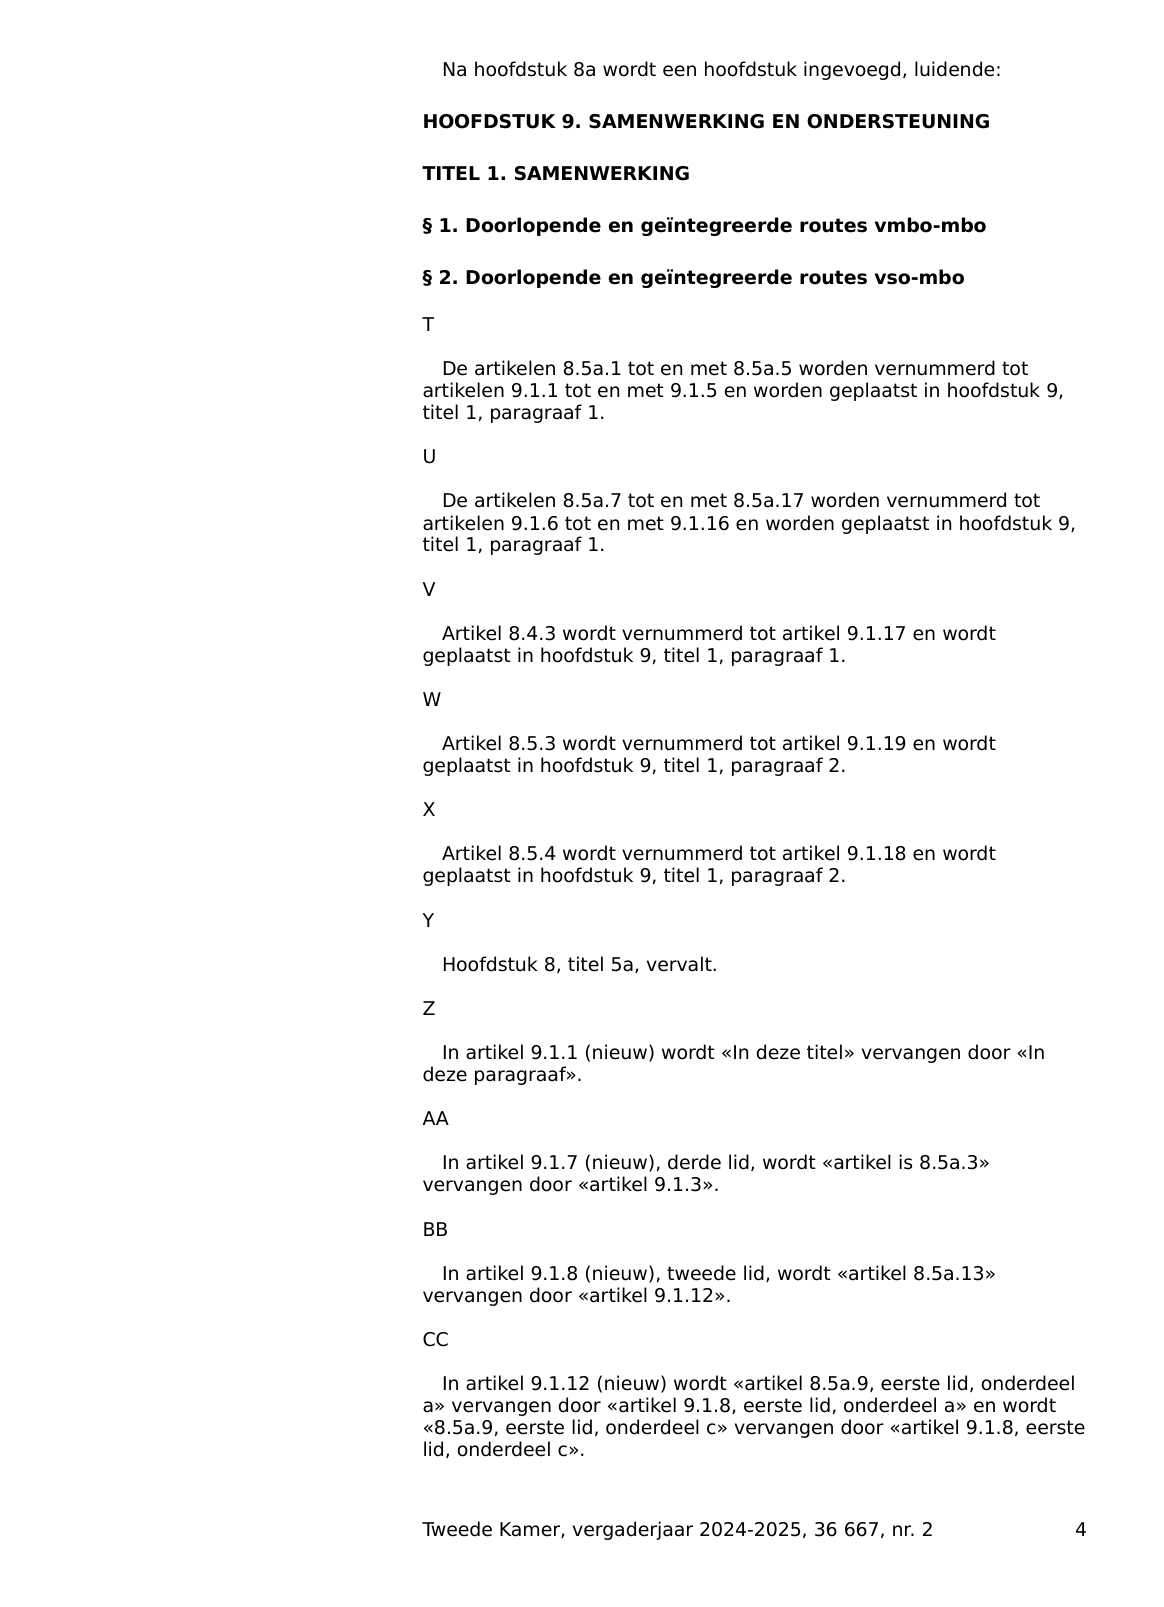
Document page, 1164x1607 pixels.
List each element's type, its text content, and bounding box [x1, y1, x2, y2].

text W [422, 689, 1087, 711]
text In artikel 9.1.8 (nieuw), tweede lid, wordt «artikel 8.5a.13» vervangen door «artikel 9.1.12». [422, 1263, 1087, 1307]
text De artikelen 8.5a.1 tot en met 8.5a.5 worden vernummerd tot artikelen 9.1.1 tot en met 9.1.5 en worden geplaatst in hoofdstuk 9, titel 1, paragraaf 1. [422, 358, 1087, 424]
text Artikel 8.4.3 wordt vernummerd tot artikel 9.1.17 en wordt geplaatst in hoofdstuk 9, titel 1, paragraaf 1. [422, 623, 1087, 667]
text V [422, 578, 1087, 601]
text In artikel 9.1.12 (nieuw) wordt «artikel 8.5a.9, eerste lid, onderdeel a» vervangen door «artikel 9.1.8, eerste lid, onderdeel a» en wordt «8.5a.9, eerste lid, onderdeel c» vervangen door «artikel 9.1.8, eerste lid, onderdeel c». [422, 1373, 1087, 1461]
text T [422, 314, 1087, 336]
subtitle TITEL 1. SAMENWERKING [422, 163, 1087, 185]
text Z [422, 998, 1087, 1020]
text Artikel 8.5.4 wordt vernummerd tot artikel 9.1.18 en wordt geplaatst in hoofdstuk 9, titel 1, paragraaf 2. [422, 843, 1087, 887]
text X [422, 799, 1087, 821]
text Hoofdstuk 8, titel 5a, vervalt. [422, 954, 1087, 976]
text Na hoofdstuk 8a wordt een hoofdstuk ingevoegd, luidende: [422, 59, 1087, 81]
text U [422, 446, 1087, 468]
subtitle HOOFDSTUK 9. SAMENWERKING EN ONDERSTEUNING [422, 111, 1087, 133]
text CC [422, 1329, 1087, 1351]
text Artikel 8.5.3 wordt vernummerd tot artikel 9.1.19 en wordt geplaatst in hoofdstuk 9, titel 1, paragraaf 2. [422, 733, 1087, 777]
subtitle § 1. Doorlopende en geïntegreerde routes vmbo-mbo [422, 215, 1087, 237]
text In artikel 9.1.7 (nieuw), derde lid, wordt «artikel is 8.5a.3» vervangen door «artikel 9.1.3». [422, 1152, 1087, 1196]
subtitle § 2. Doorlopende en geïntegreerde routes vso-mbo [422, 267, 1087, 289]
text In artikel 9.1.1 (nieuw) wordt «In deze titel» vervangen door «In deze paragraaf». [422, 1042, 1087, 1086]
text BB [422, 1218, 1087, 1240]
text Y [422, 909, 1087, 931]
text De artikelen 8.5a.7 tot en met 8.5a.17 worden vernummerd tot artikelen 9.1.6 tot en met 9.1.16 en worden geplaatst in hoofdstuk 9, titel 1, paragraaf 1. [422, 490, 1087, 556]
text AA [422, 1108, 1087, 1130]
